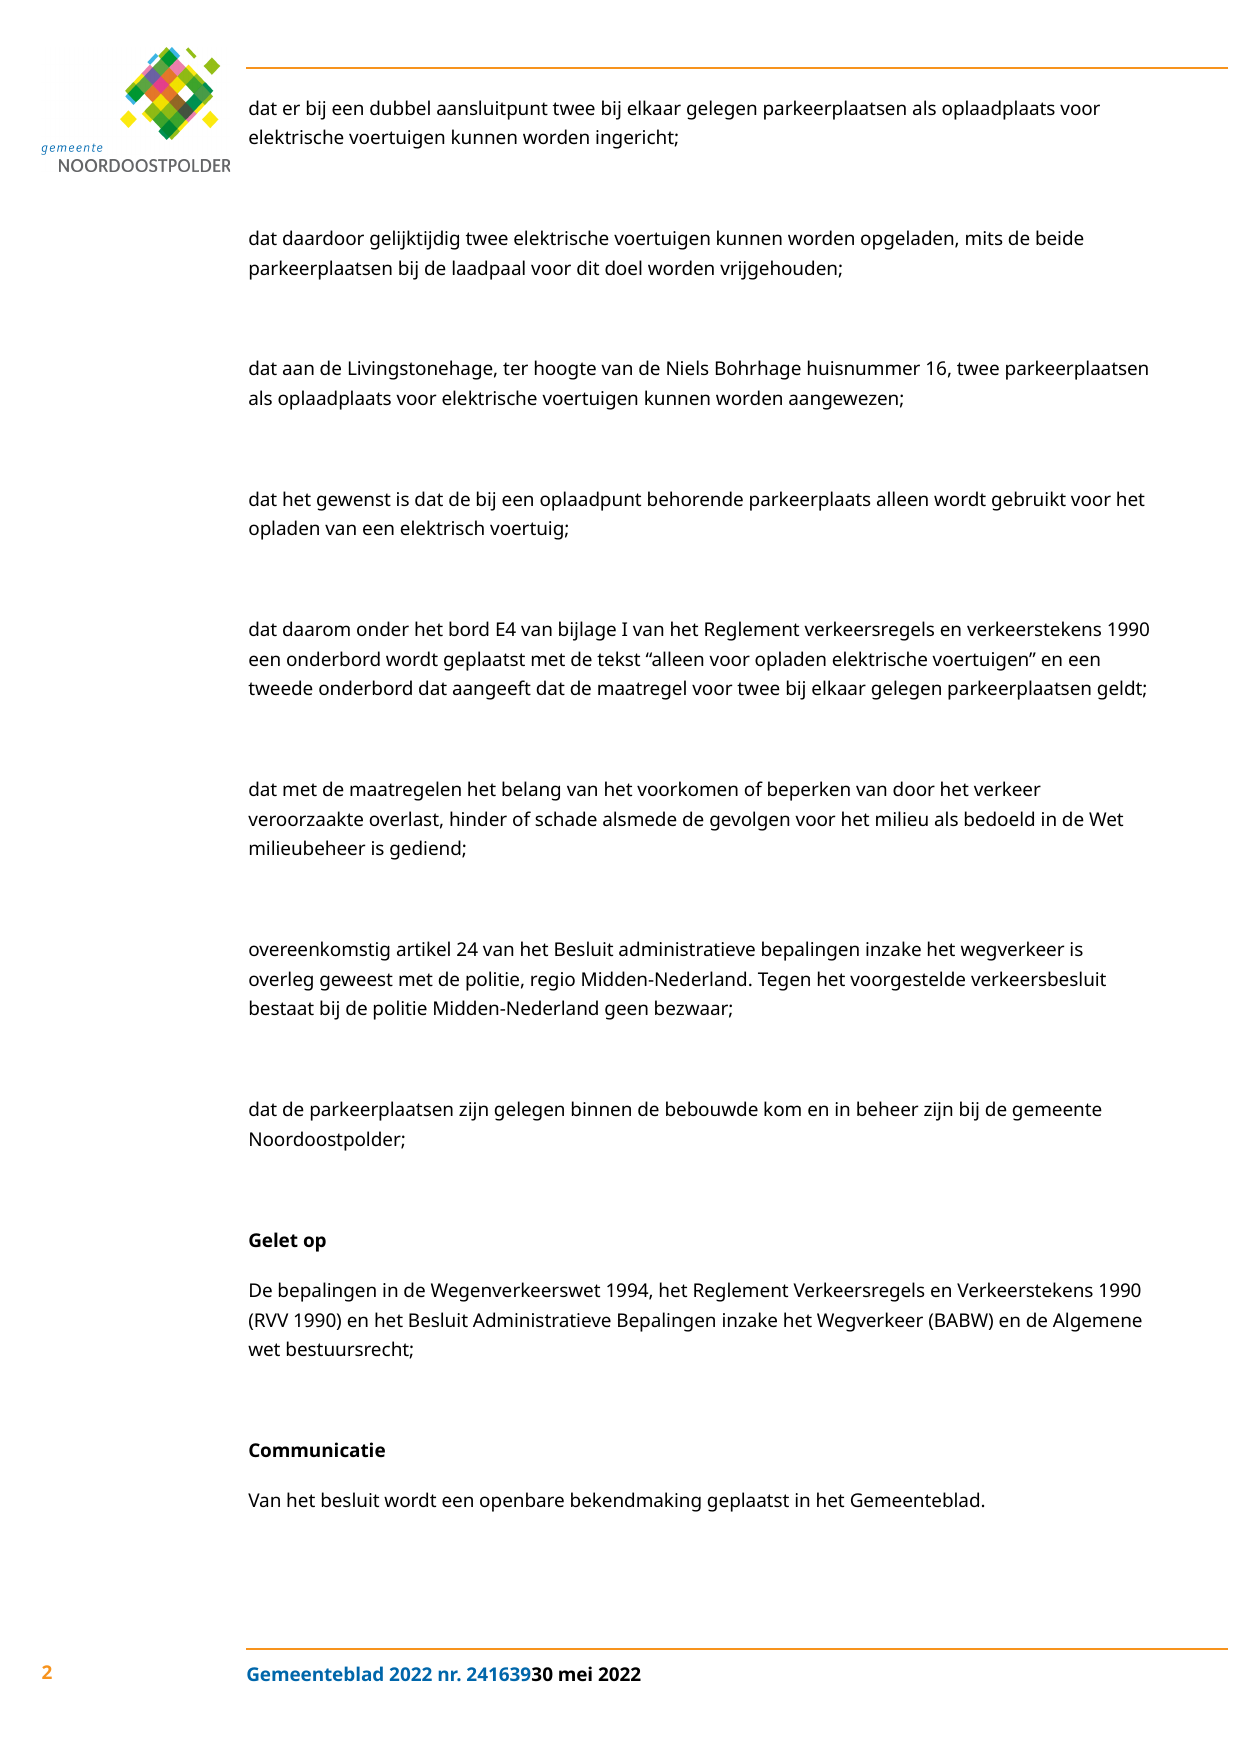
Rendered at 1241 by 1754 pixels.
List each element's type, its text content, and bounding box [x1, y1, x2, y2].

text dat daarom onder het bord E4 van bijlage I van het Reglement verkeersregels en verkeerstekens 1990 een onderbord wordt geplaatst met de tekst “alleen voor opladen elektrische voertuigen” en een tweede onderbord dat aangeeft dat de maatregel voor twee bij elkaar gelegen parkeerplaatsen geldt; [248, 616, 1152, 701]
text dat aan de Livingstonehage, ter hoogte van de Niels Bohrhage huisnummer 16, twee parkeerplaatsen als oplaadplaats voor elektrische voertuigen kunnen worden aangewezen; [248, 356, 1152, 411]
text dat er bij een dubbel aansluitpunt twee bij elkaar gelegen parkeerplaatsen als oplaadplaats voor elektrische voertuigen kunnen worden ingericht; [248, 95, 1152, 150]
text dat het gewenst is dat de bij een oplaadpunt behorende parkeerplaats alleen wordt gebruikt voor het opladen van een elektrisch voertuig; [248, 486, 1152, 541]
text Van het besluit wordt een openbare bekendmaking geplaatst in het Gemeenteblad. [248, 1488, 1152, 1513]
text Communicatie [248, 1437, 1152, 1463]
text overeenkomstig artikel 24 van het Besluit administratieve bepalingen inzake het wegverkeer is overleg geweest met de politie, regio Midden-Nederland. Tegen het voorgestelde verkeersbesluit bestaat bij de politie Midden-Nederland geen bezwaar; [248, 936, 1152, 1021]
text Gelet op [248, 1227, 1152, 1253]
picture [41, 47, 231, 172]
text De bepalingen in de Wegenverkeerswet 1994, het Reglement Verkeersregels en Verkeerstekens 1990 (RVV 1990) en het Besluit Administratieve Bepalingen inzake het Wegverkeer (BABW) en de Algemene wet bestuursrecht; [248, 1277, 1152, 1362]
text dat met de maatregelen het belang van het voorkomen of beperken van door het verkeer veroorzaakte overlast, hinder of schade alsmede de gevolgen voor het milieu als bedoeld in de Wet milieubeheer is gediend; [248, 776, 1152, 861]
text dat de parkeerplaatsen zijn gelegen binnen de bebouwde kom en in beheer zijn bij de gemeente Noordoostpolder; [248, 1096, 1152, 1152]
text dat daardoor gelijktijdig twee elektrische voertuigen kunnen worden opgeladen, mits de beide parkeerplaatsen bij de laadpaal voor dit doel worden vrijgehouden; [248, 225, 1152, 281]
